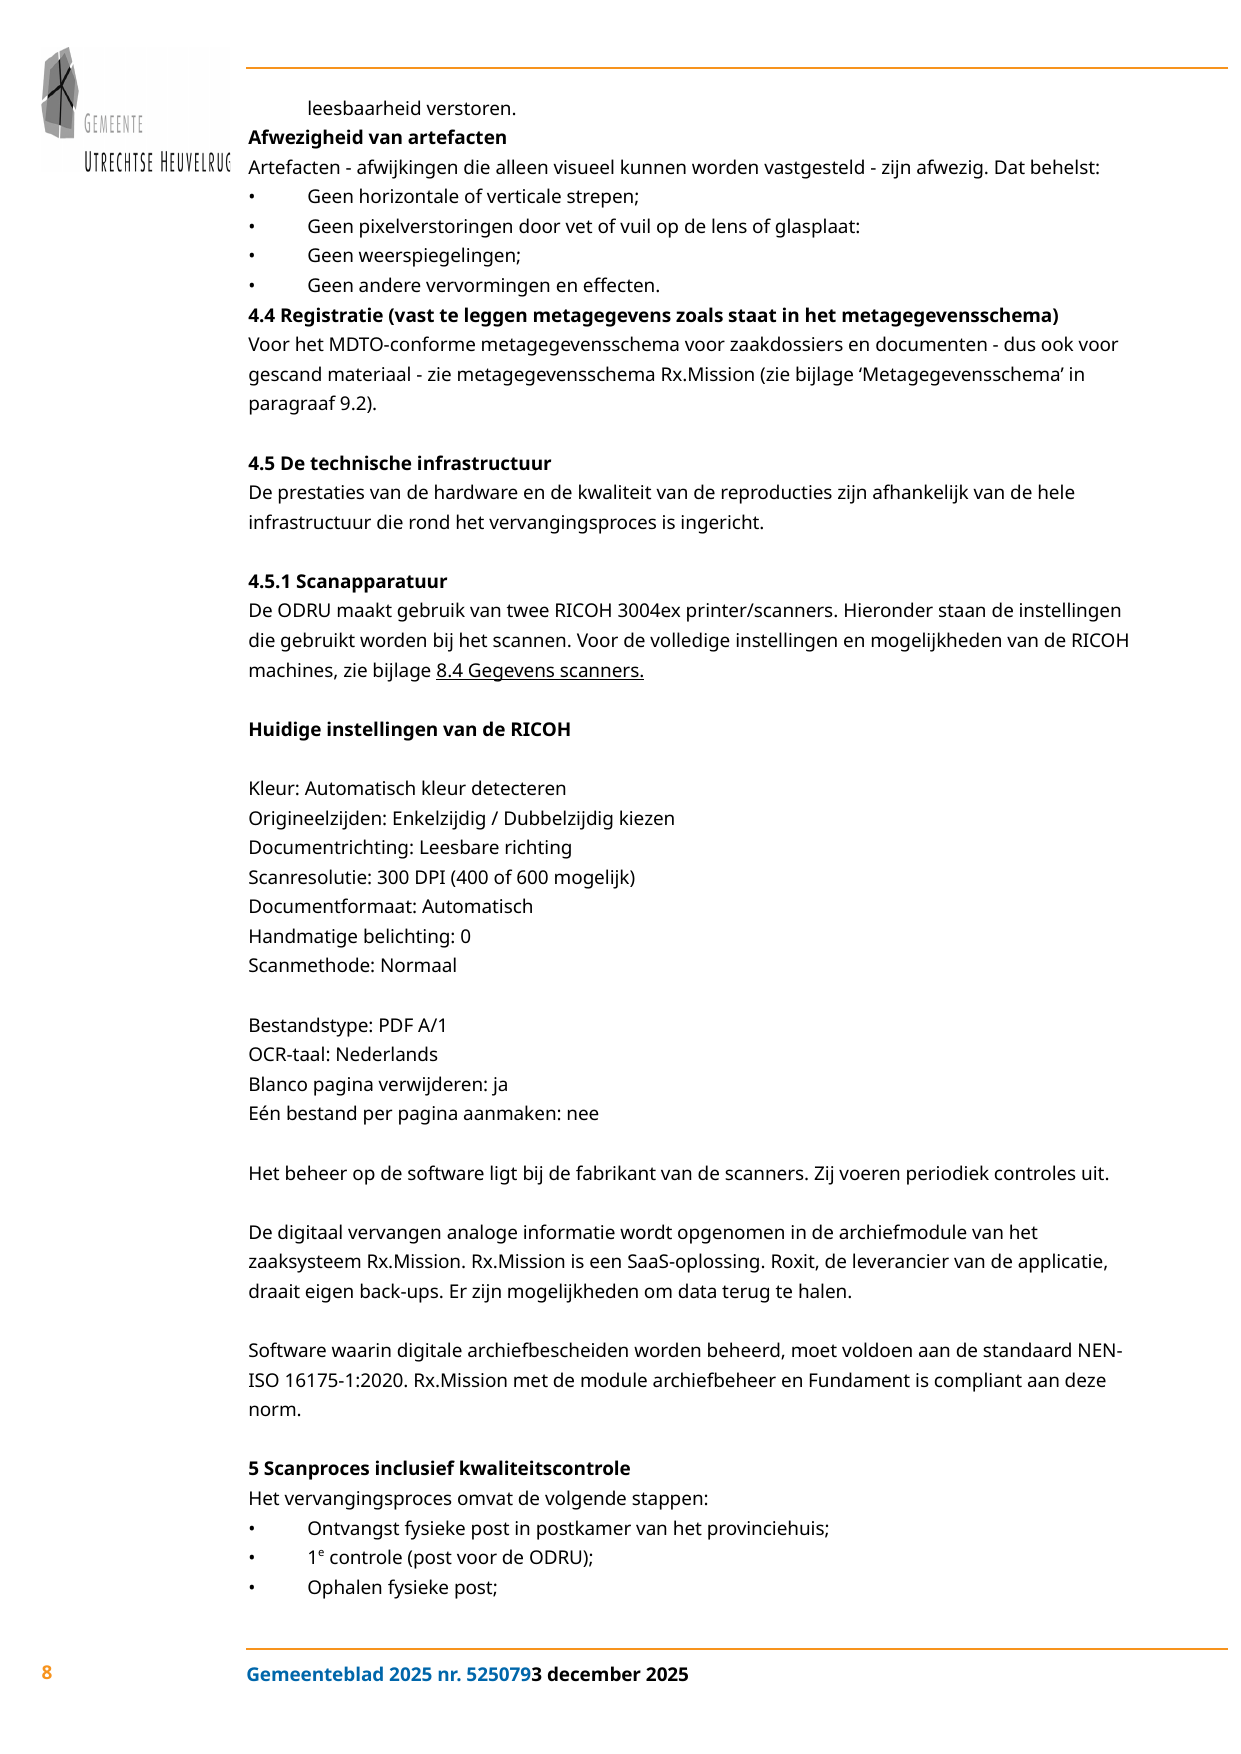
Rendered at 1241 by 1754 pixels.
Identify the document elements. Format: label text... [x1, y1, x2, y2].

text Scanmethode: Normaal [248, 953, 1152, 978]
text Kleur: Automatisch kleur detecteren [248, 775, 1152, 801]
text Software waarin digitale archiefbescheiden worden beheerd, moet voldoen aan de standaard NEN-ISO 16175-1:2020. Rx.Mission met de module archiefbeheer en Fundament is compliant aan deze norm. [248, 1337, 1152, 1422]
text Voor het MDTO-conforme metagegevensschema voor zaakdossiers en documenten - dus ook voor gescand materiaal - zie metagegevensschema Rx.Mission (zie bijlage ‘Metagegevensschema’ in paragraaf 9.2). [248, 331, 1152, 416]
text De prestaties van de hardware en de kwaliteit van de reproducties zijn afhankelijk van de hele infrastructuur die rond het vervangingsproces is ingericht. [248, 479, 1152, 535]
text Huidige instellingen van de RICOH [248, 716, 1152, 742]
text Het vervangingsproces omvat de volgende stappen: [248, 1485, 1152, 1511]
text Het beheer op de software ligt bij de fabrikant van de scanners. Zij voeren periodiek controles uit. [248, 1160, 1152, 1186]
text Bestandstype: PDF A/1 [248, 1012, 1152, 1038]
text Documentrichting: Leesbare richting [248, 834, 1152, 860]
text De digitaal vervangen analoge informatie wordt opgenomen in de archiefmodule van het zaaksysteem Rx.Mission. Rx.Mission is een SaaS-oplossing. Roxit, de leverancier van de applicatie, draait eigen back-ups. Er zijn mogelijkheden om data terug te halen. [248, 1219, 1152, 1304]
text 4.5.1 Scanapparatuur [248, 568, 1152, 594]
list 1e controle (post voor de ODRU); [248, 1544, 1152, 1570]
text Blanco pagina verwijderen: ja [248, 1071, 1152, 1097]
picture [41, 47, 231, 172]
text Handmatige belichting: 0 [248, 923, 1152, 949]
list Geen pixelverstoringen door vet of vuil op de lens of glasplaat: [248, 213, 1152, 239]
list Ophalen fysieke post; [248, 1574, 1152, 1600]
list leesbaarheid verstoren. [248, 95, 1152, 121]
text Origineelzijden: Enkelzijdig / Dubbelzijdig kiezen [248, 805, 1152, 831]
list Geen horizontale of verticale strepen; [248, 183, 1152, 209]
text 4.5 De technische infrastructuur [248, 450, 1152, 476]
text Documentformaat: Automatisch [248, 893, 1152, 919]
list Geen weerspiegelingen; [248, 243, 1152, 268]
text Afwezigheid van artefacten [248, 124, 1152, 150]
text OCR-taal: Nederlands [248, 1041, 1152, 1067]
list Geen andere vervormingen en effecten. [248, 272, 1152, 298]
text 4.4 Registratie (vast te leggen metagegevens zoals staat in het metagegevensschema) [248, 302, 1152, 328]
text Artefacten - afwijkingen die alleen visueel kunnen worden vastgesteld - zijn afwezig. Dat behelst: [248, 154, 1152, 180]
text Eén bestand per pagina aanmaken: nee [248, 1101, 1152, 1126]
list Ontvangst fysieke post in postkamer van het provinciehuis; [248, 1515, 1152, 1541]
text De ODRU maakt gebruik van twee RICOH 3004ex printer/scanners. Hieronder staan de instellingen die gebruikt worden bij het scannen. Voor de volledige instellingen en mogelijkheden van de RICOH machines, zie bijlage 8.4 Gegevens scanners. [248, 598, 1152, 683]
text Scanresolutie: 300 DPI (400 of 600 mogelijk) [248, 864, 1152, 890]
text 5 Scanproces inclusief kwaliteitscontrole [248, 1456, 1152, 1481]
